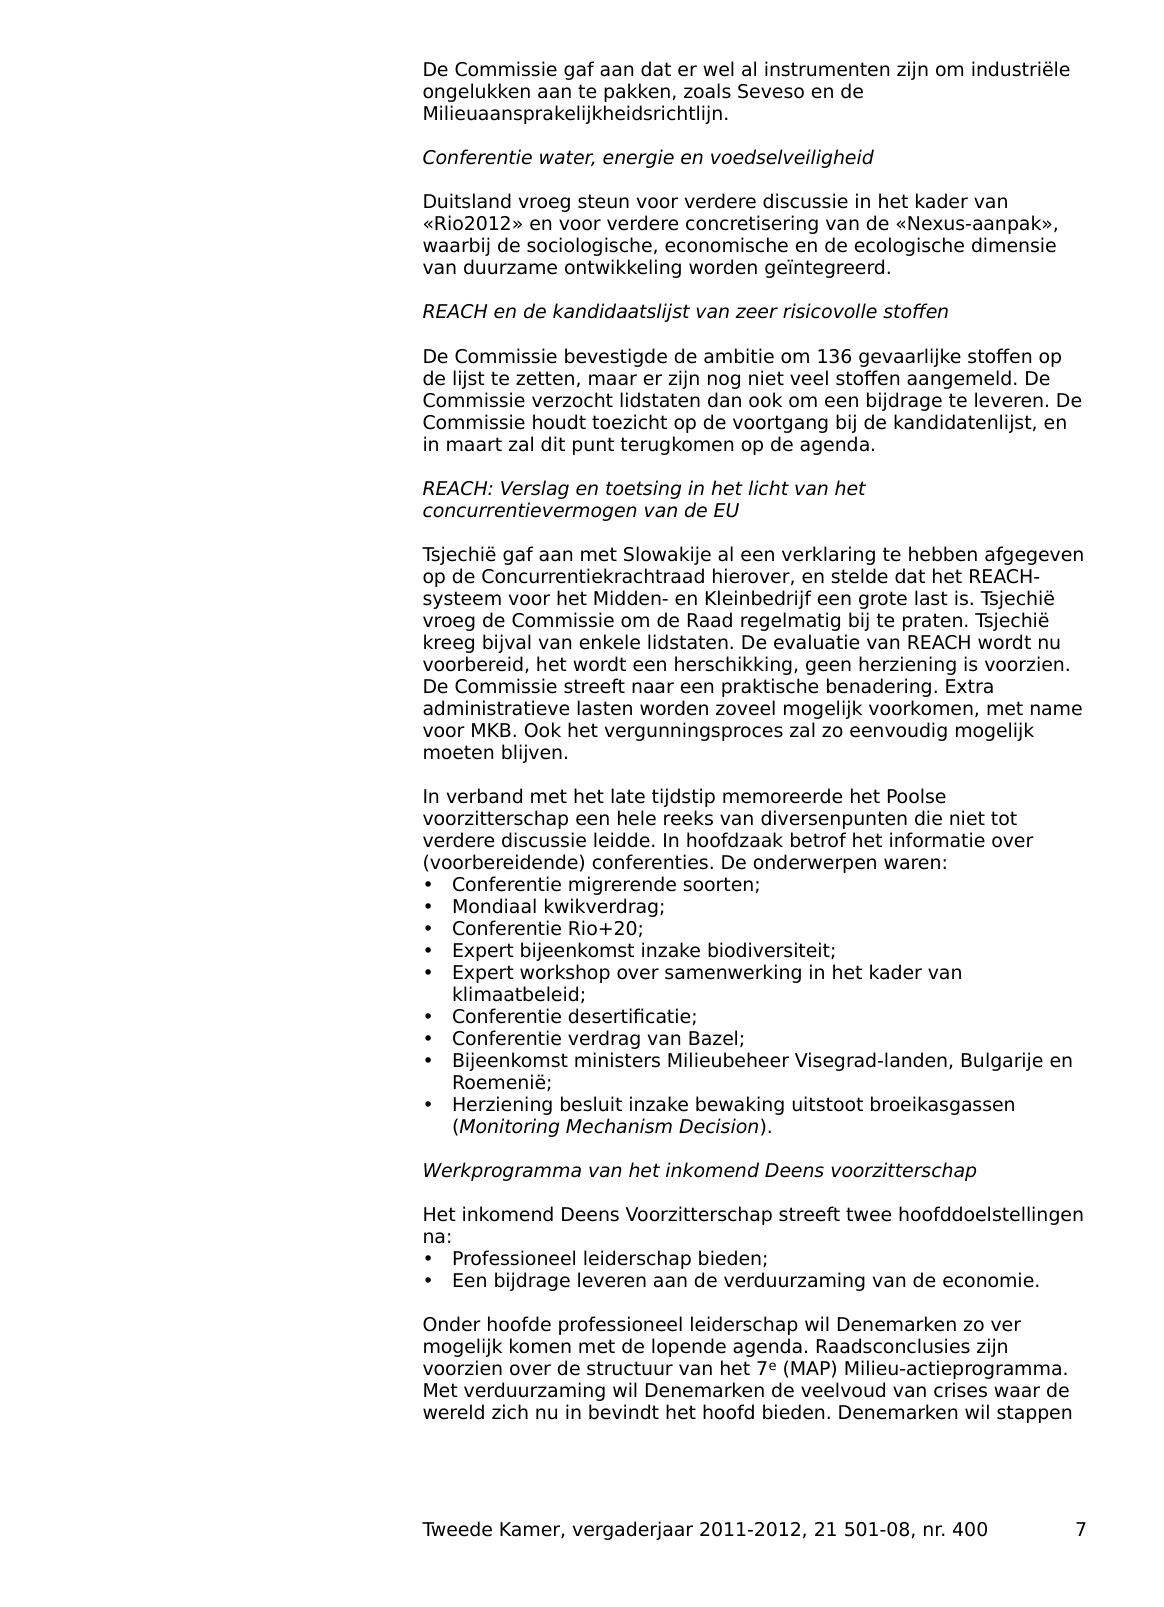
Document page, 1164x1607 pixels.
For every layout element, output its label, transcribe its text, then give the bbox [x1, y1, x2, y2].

text • Conferentie desertificatie; [422, 1006, 1087, 1028]
text De Commissie gaf aan dat er wel al instrumenten zijn om industriële ongelukken aan te pakken, zoals Seveso en de Milieuaansprakelijkheidsrichtlijn. [422, 59, 1087, 125]
text De Commissie bevestigde de ambitie om 136 gevaarlijke stoffen op de lijst te zetten, maar er zijn nog niet veel stoffen aangemeld. De Commissie verzocht lidstaten dan ook om een bijdrage te leveren. De Commissie houdt toezicht op de voortgang bij de kandidatenlijst, en in maart zal dit punt terugkomen op de agenda. [422, 346, 1087, 456]
subtitle REACH en de kandidaatslijst van zeer risicovolle stoffen [422, 301, 1087, 323]
text • Een bijdrage leveren aan de verduurzaming van de economie. [422, 1270, 1087, 1292]
text • Conferentie verdrag van Bazel; [422, 1028, 1087, 1049]
text • Expert bijeenkomst inzake biodiversiteit; [422, 940, 1087, 962]
text In verband met het late tijdstip memoreerde het Poolse voorzitterschap een hele reeks van diversenpunten die niet tot verdere discussie leidde. In hoofdzaak betrof het informatie over (voorbereidende) conferenties. De onderwerpen waren: [422, 786, 1087, 874]
subtitle Werkprogramma van het inkomend Deens voorzitterschap [422, 1160, 1087, 1182]
text Het inkomend Deens Voorzitterschap streeft twee hoofddoelstellingen na: [422, 1204, 1087, 1248]
text Onder hoofde professioneel leiderschap wil Denemarken zo ver mogelijk komen met de lopende agenda. Raadsconclusies zijn voorzien over de structuur van het 7e (MAP) Milieu-actieprogramma. Met verduurzaming wil Denemarken de veelvoud van crises waar de wereld zich nu in bevindt het hoofd bieden. Denemarken wil stappen [422, 1314, 1087, 1424]
text • Bijeenkomst ministers Milieubeheer Visegrad-landen, Bulgarije en Roemenië; [422, 1049, 1087, 1093]
text • Professioneel leiderschap bieden; [422, 1248, 1087, 1270]
text • Expert workshop over samenwerking in het kader van klimaatbeleid; [422, 962, 1087, 1006]
text • Conferentie migrerende soorten; [422, 874, 1087, 896]
subtitle Conferentie water, energie en voedselveiligheid [422, 147, 1087, 169]
text • Herziening besluit inzake bewaking uitstoot broeikasgassen (Monitoring Mechanism Decision). [422, 1093, 1087, 1137]
text Tsjechië gaf aan met Slowakije al een verklaring te hebben afgegeven op de Concurrentiekrachtraad hierover, en stelde dat het REACH-systeem voor het Midden- en Kleinbedrijf een grote last is. Tsjechië vroeg de Commissie om de Raad regelmatig bij te praten. Tsjechië kreeg bijval van enkele lidstaten. De evaluatie van REACH wordt nu voorbereid, het wordt een herschikking, geen herziening is voorzien. De Commissie streeft naar een praktische benadering. Extra administratieve lasten worden zoveel mogelijk voorkomen, met name voor MKB. Ook het vergunningsproces zal zo eenvoudig mogelijk moeten blijven. [422, 544, 1087, 764]
subtitle REACH: Verslag en toetsing in het licht van het concurrentievermogen van de EU [422, 478, 1087, 522]
text Duitsland vroeg steun voor verdere discussie in het kader van «Rio2012» en voor verdere concretisering van de «Nexus-aanpak», waarbij de sociologische, economische en de ecologische dimensie van duurzame ontwikkeling worden geïntegreerd. [422, 191, 1087, 279]
text • Mondiaal kwikverdrag; [422, 896, 1087, 918]
text • Conferentie Rio+20; [422, 918, 1087, 940]
